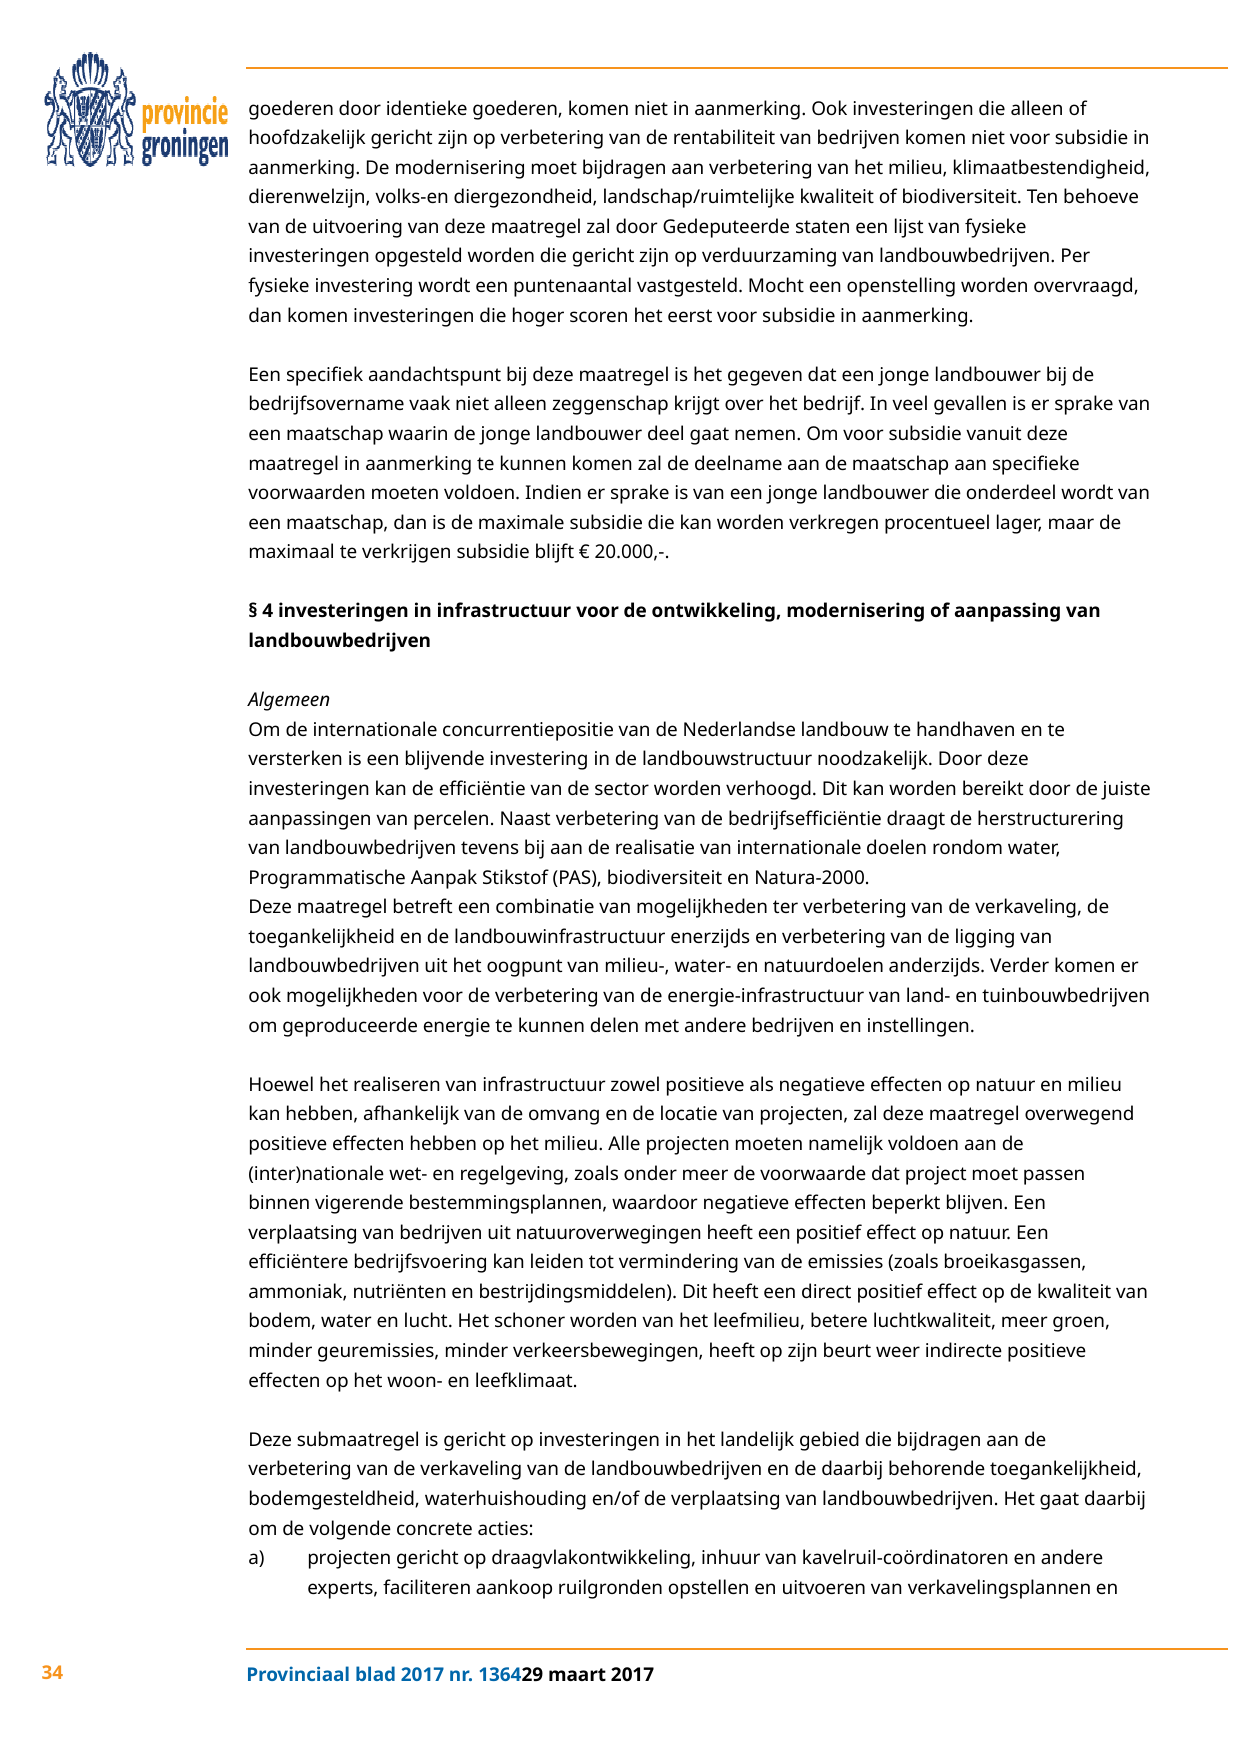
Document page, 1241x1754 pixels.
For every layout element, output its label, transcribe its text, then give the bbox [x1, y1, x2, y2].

text Om de internationale concurrentiepositie van de Nederlandse landbouw te handhaven en te versterken is een blijvende investering in de landbouwstructuur noodzakelijk. Door deze investeringen kan de efficiëntie van de sector worden verhoogd. Dit kan worden bereikt door de juiste aanpassingen van percelen. Naast verbetering van de bedrijfsefficiëntie draagt de herstructurering van landbouwbedrijven tevens bij aan de realisatie van internationale doelen rondom water, Programmatische Aanpak Stikstof (PAS), biodiversiteit en Natura-2000. [248, 716, 1152, 890]
text § 4 investeringen in infrastructuur voor de ontwikkeling, modernisering of aanpassing van landbouwbedrijven [248, 598, 1152, 653]
picture [41, 47, 231, 172]
text Een specifiek aandachtspunt bij deze maatregel is het gegeven dat een jonge landbouwer bij de bedrijfsovername vaak niet alleen zeggenschap krijgt over het bedrijf. In veel gevallen is er sprake van een maatschap waarin de jonge landbouwer deel gaat nemen. Om voor subsidie vanuit deze maatregel in aanmerking te kunnen komen zal de deelname aan de maatschap aan specifieke voorwaarden moeten voldoen. Indien er sprake is van een jonge landbouwer die onderdeel wordt van een maatschap, dan is de maximale subsidie die kan worden verkregen procentueel lager, maar de maximaal te verkrijgen subsidie blijft € 20.000,-. [248, 361, 1152, 564]
text Deze submaatregel is gericht op investeringen in het landelijk gebied die bijdragen aan de verbetering van de verkaveling van de landbouwbedrijven en de daarbij behorende toegankelijkheid, bodemgesteldheid, waterhuishouding en/of de verplaatsing van landbouwbedrijven. Het gaat daarbij om de volgende concrete acties: [248, 1426, 1152, 1541]
text Hoewel het realiseren van infrastructuur zowel positieve als negatieve effecten op natuur en milieu kan hebben, afhankelijk van de omvang en de locatie van projecten, zal deze maatregel overwegend positieve effecten hebben op het milieu. Alle projecten moeten namelijk voldoen aan de (inter)nationale wet- en regelgeving, zoals onder meer de voorwaarde dat project moet passen binnen vigerende bestemmingsplannen, waardoor negatieve effecten beperkt blijven. Een verplaatsing van bedrijven uit natuuroverwegingen heeft een positief effect op natuur. Een efficiëntere bedrijfsvoering kan leiden tot vermindering van de emissies (zoals broeikasgassen, ammoniak, nutriënten en bestrijdingsmiddelen). Dit heeft een direct positief effect op de kwaliteit van bodem, water en lucht. Het schoner worden van het leefmilieu, betere luchtkwaliteit, meer groen, minder geuremissies, minder verkeersbewegingen, heeft op zijn beurt weer indirecte positieve effecten op het woon- en leefklimaat. [248, 1071, 1152, 1393]
list projecten gericht op draagvlakontwikkeling, inhuur van kavelruil-coördinatoren en andere experts, faciliteren aankoop ruilgronden opstellen en uitvoeren van verkavelingsplannen en [248, 1544, 1152, 1600]
text Algemeen [248, 686, 1152, 712]
text Deze maatregel betreft een combinatie van mogelijkheden ter verbetering van de verkaveling, de toegankelijkheid en de landbouwinfrastructuur enerzijds en verbetering van de ligging van landbouwbedrijven uit het oogpunt van milieu-, water- en natuurdoelen anderzijds. Verder komen er ook mogelijkheden voor de verbetering van de energie-infrastructuur van land- en tuinbouwbedrijven om geproduceerde energie te kunnen delen met andere bedrijven en instellingen. [248, 893, 1152, 1038]
text goederen door identieke goederen, komen niet in aanmerking. Ook investeringen die alleen of hoofdzakelijk gericht zijn op verbetering van de rentabiliteit van bedrijven komen niet voor subsidie in aanmerking. De modernisering moet bijdragen aan verbetering van het milieu, klimaatbestendigheid, dierenwelzijn, volks-en diergezondheid, landschap/ruimtelijke kwaliteit of biodiversiteit. Ten behoeve van de uitvoering van deze maatregel zal door Gedeputeerde staten een lijst van fysieke investeringen opgesteld worden die gericht zijn op verduurzaming van landbouwbedrijven. Per fysieke investering wordt een puntenaantal vastgesteld. Mocht een openstelling worden overvraagd, dan komen investeringen die hoger scoren het eerst voor subsidie in aanmerking. [248, 95, 1152, 328]
